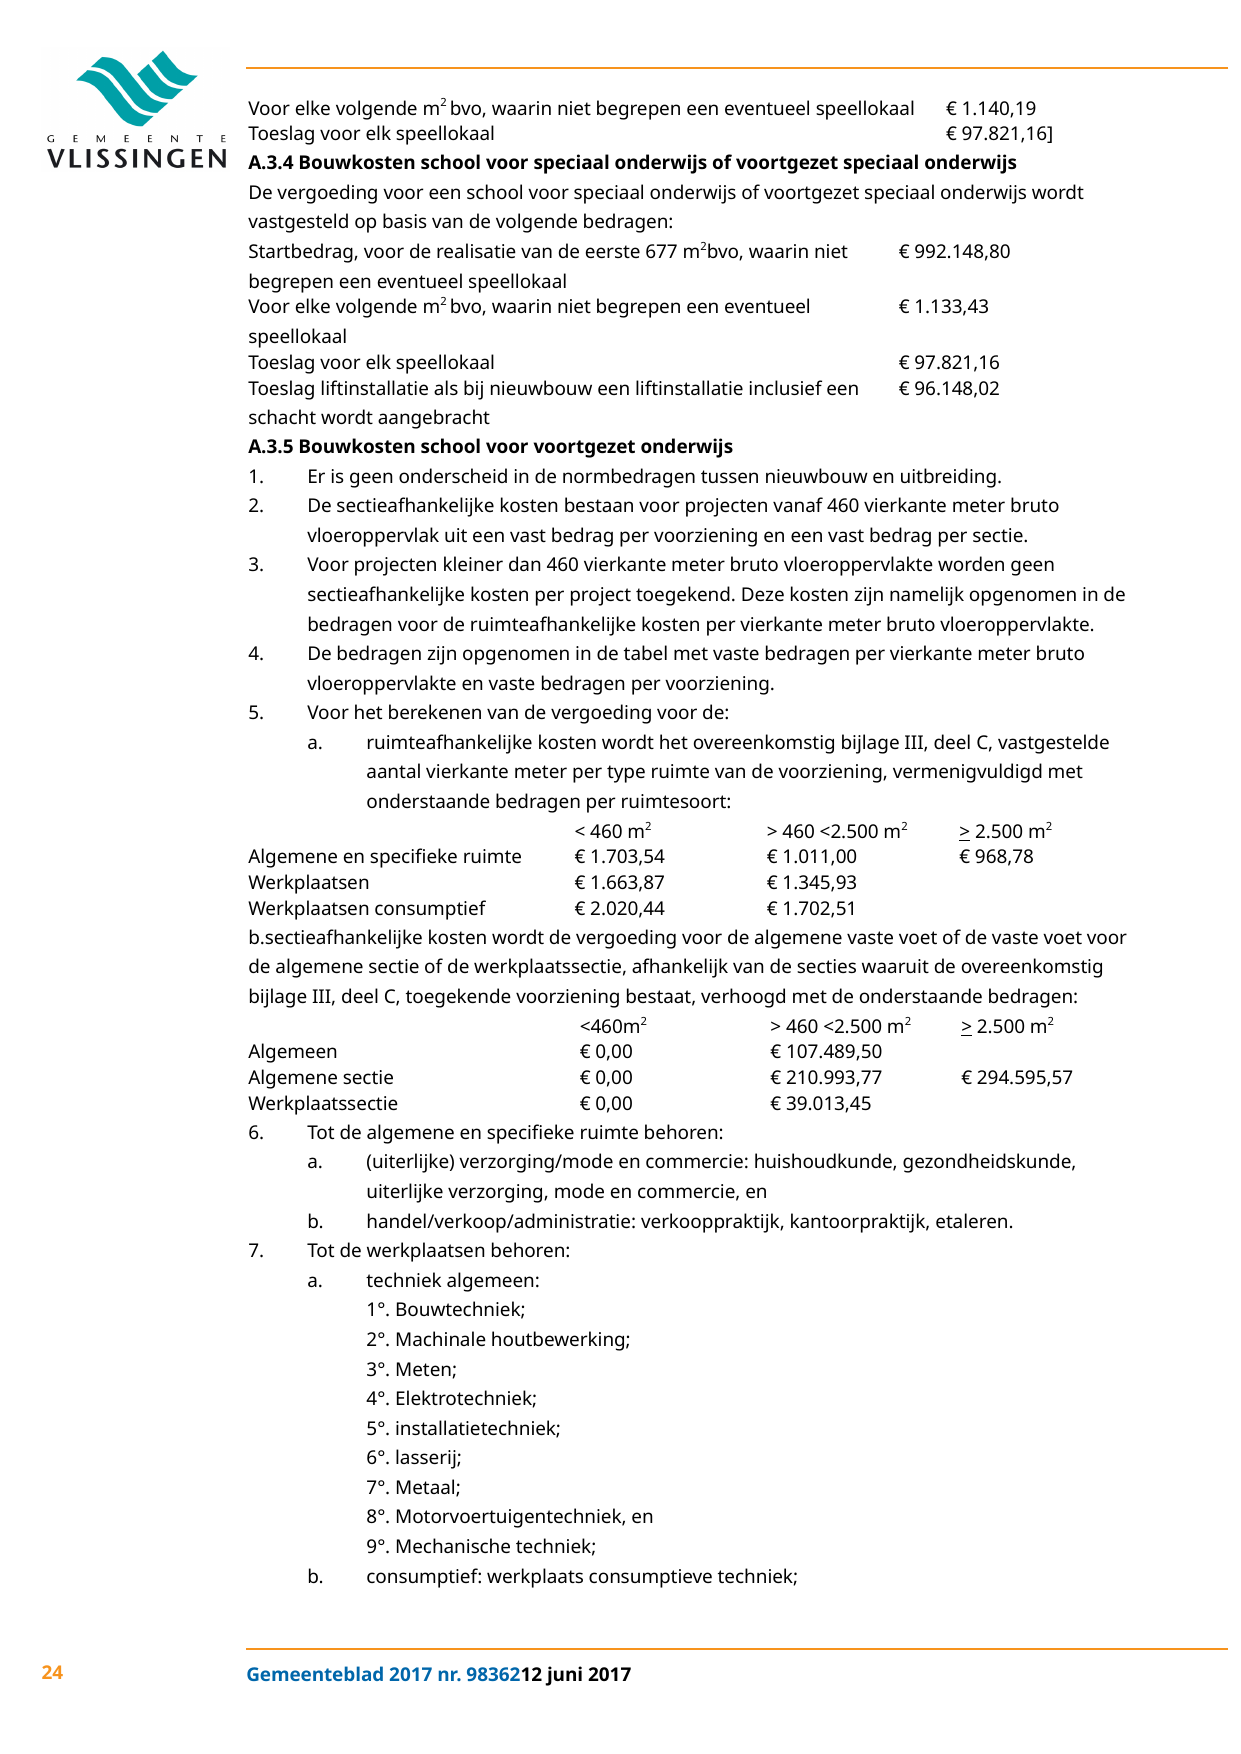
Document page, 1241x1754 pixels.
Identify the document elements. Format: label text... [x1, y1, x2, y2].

list 2°. Machinale houtbewerking; [307, 1326, 1152, 1352]
list 1°. Bouwtechniek; [307, 1297, 1152, 1322]
table_cell Voor elke volgende m2 bvo, waarin niet begrepen een eventueel speellokaal [248, 294, 898, 349]
table_cell € 107.489,50 [770, 1039, 1152, 1064]
table_cell € 39.013,45 [770, 1090, 1152, 1116]
table_cell € 0,00 [580, 1039, 770, 1064]
table_cell Werkplaatsen [248, 869, 574, 895]
picture [41, 47, 231, 172]
table_header > 460 <2.500 m2 [770, 1013, 961, 1039]
list 7°. Metaal; [307, 1474, 1152, 1500]
list techniek algemeen: [307, 1267, 1152, 1293]
table_cell € 1.011,00 [767, 844, 959, 869]
table_header [248, 1013, 579, 1039]
table_header > 2.500 m2 [961, 1013, 1152, 1039]
list ruimteafhankelijke kosten wordt het overeenkomstig bijlage III, deel C, vastgestelde aantal vierkante meter per type ruimte van de voorziening, vermenigvuldigd met onderstaande bedragen per ruimtesoort: [307, 729, 1152, 814]
table_cell Werkplaatsen consumptief [248, 895, 574, 921]
table_cell Algemene sectie [248, 1064, 579, 1090]
list 8°. Motorvoertuigentechniek, en [307, 1504, 1152, 1529]
table_header > 460 <2.500 m2 [767, 818, 959, 844]
list Er is geen onderscheid in de normbedragen tussen nieuwbouw en uitbreiding. [248, 463, 1152, 488]
list 6°. lasserij; [307, 1444, 1152, 1470]
list Tot de werkplaatsen behoren: [248, 1237, 1152, 1263]
table_cell € 968,78 [959, 844, 1152, 869]
list consumptief: werkplaats consumptieve techniek; [307, 1563, 1152, 1588]
list Tot de algemene en specifieke ruimte behoren: [248, 1119, 1152, 1145]
table_cell € 1.140,19 [946, 95, 1152, 121]
list Voor projecten kleiner dan 460 vierkante meter bruto vloeroppervlakte worden geen sectieafhankelijke kosten per project toegekend. Deze kosten zijn namelijk opgenomen in de bedragen voor de ruimteafhankelijke kosten per vierkante meter bruto vloeroppervlakte. [248, 552, 1152, 636]
table_cell € 2.020,44 [574, 895, 767, 921]
text A.3.5 Bouwkosten school voor voortgezet onderwijs [248, 433, 1152, 459]
list De sectieafhankelijke kosten bestaan voor projecten vanaf 460 vierkante meter bruto vloeroppervlak uit een vast bedrag per voorziening en een vast bedrag per sectie. [248, 492, 1152, 548]
text A.3.4 Bouwkosten school voor speciaal onderwijs of voortgezet speciaal onderwijs [248, 149, 1152, 175]
table_cell € 97.821,16] [946, 121, 1152, 146]
table_cell € 1.133,43 [899, 294, 1152, 349]
table_header € 992.148,80 [899, 238, 1152, 294]
text De vergoeding voor een school voor speciaal onderwijs of voortgezet speciaal onderwijs wordt vastgesteld op basis van de volgende bedragen: [248, 179, 1152, 234]
table_cell € 97.821,16 [899, 349, 1152, 375]
table_header < 460 m2 [574, 818, 767, 844]
table_cell € 96.148,02 [899, 375, 1152, 430]
table_cell € 1.703,54 [574, 844, 767, 869]
table_cell Toeslag voor elk speellokaal [248, 349, 898, 375]
table_cell € 210.993,77 [770, 1064, 961, 1090]
table_header [248, 818, 574, 844]
list Voor het berekenen van de vergoeding voor de: [248, 699, 1152, 725]
list handel/verkoop/administratie: verkooppraktijk, kantoorpraktijk, etaleren. [307, 1208, 1152, 1233]
list 3°. Meten; [307, 1356, 1152, 1381]
text b.sectieafhankelijke kosten wordt de vergoeding voor de algemene vaste voet of de vaste voet voor de algemene sectie of de werkplaatssectie, afhankelijk van de secties waaruit de overeenkomstig bijlage III, deel C, toegekende voorziening bestaat, verhoogd met de onderstaande bedragen: [248, 924, 1152, 1009]
table_cell Voor elke volgende m2 bvo, waarin niet begrepen een eventueel speellokaal [248, 95, 946, 121]
list 4°. Elektrotechniek; [307, 1385, 1152, 1411]
table_cell € 0,00 [580, 1064, 770, 1090]
table_cell Toeslag liftinstallatie als bij nieuwbouw een liftinstallatie inclusief een schacht wordt aangebracht [248, 375, 898, 430]
table_cell € 294.595,57 [961, 1064, 1152, 1090]
table_cell € 1.663,87 [574, 869, 767, 895]
table_cell € 1.345,93 [767, 869, 1152, 895]
table_header > 2.500 m2 [959, 818, 1152, 844]
table_header <460m2 [580, 1013, 770, 1039]
table_cell € 0,00 [580, 1090, 770, 1116]
list 5°. installatietechniek; [307, 1415, 1152, 1441]
table_cell Toeslag voor elk speellokaal [248, 121, 946, 146]
table_cell Algemene en specifieke ruimte [248, 844, 574, 869]
table_cell Algemeen [248, 1039, 579, 1064]
table_cell € 1.702,51 [767, 895, 1152, 921]
list De bedragen zijn opgenomen in de tabel met vaste bedragen per vierkante meter bruto vloeroppervlakte en vaste bedragen per voorziening. [248, 640, 1152, 696]
table_cell Werkplaatssectie [248, 1090, 579, 1116]
list (uiterlijke) verzorging/mode en commercie: huishoudkunde, gezondheidskunde, uiterlijke verzorging, mode en commercie, en [307, 1149, 1152, 1204]
table_header Startbedrag, voor de realisatie van de eerste 677 m2bvo, waarin niet begrepen een eventueel speellokaal [248, 238, 898, 294]
list 9°. Mechanische techniek; [307, 1533, 1152, 1559]
